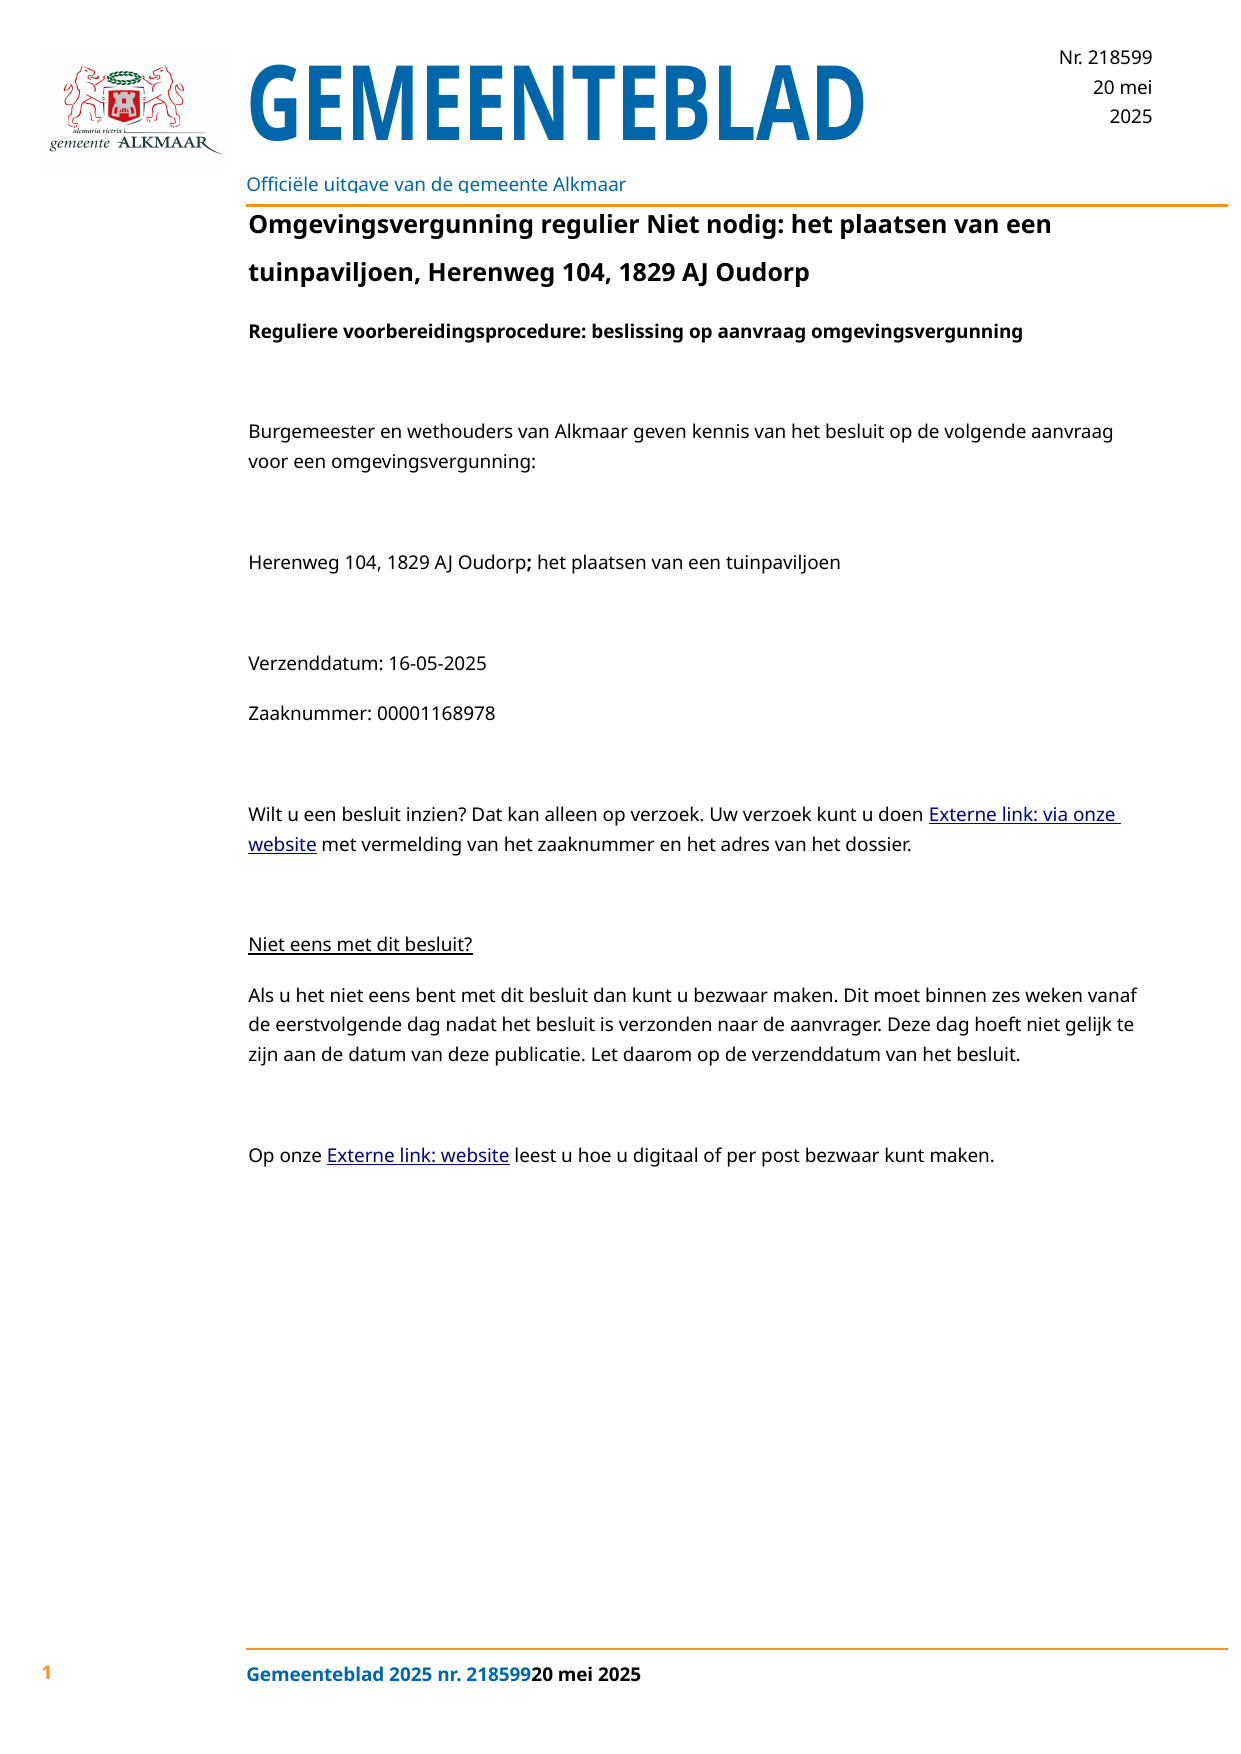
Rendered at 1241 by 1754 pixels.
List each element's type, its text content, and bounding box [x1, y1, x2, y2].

text Reguliere voorbereidingsprocedure: beslissing op aanvraag omgevingsvergunning [248, 318, 1152, 344]
text Wilt u een besluit inzien? Dat kan alleen op verzoek. Uw verzoek kunt u doen Externe link: via onze website met vermelding van het zaaknummer en het adres van het dossier. [248, 801, 1152, 857]
text Verzenddatum: 16-05-2025 [248, 650, 1152, 676]
text Als u het niet eens bent met dit besluit dan kunt u bezwaar maken. Dit moet binnen zes weken vanaf de eerstvolgende dag nadat het besluit is verzonden naar de aanvrager. Deze dag hoeft niet gelijk te zijn aan de datum van deze publicatie. Let daarom op de verzenddatum van het besluit. [248, 982, 1152, 1067]
text Zaaknummer: 00001168978 [248, 700, 1152, 726]
text Op onze Externe link: website leest u hoe u digitaal of per post bezwaar kunt maken. [248, 1142, 1152, 1168]
text Herenweg 104, 1829 AJ Oudorp; het plaatsen van een tuinpaviljoen [248, 549, 1152, 575]
picture [41, 47, 231, 172]
text Burgemeester en wethouders van Alkmaar geven kennis van het besluit op de volgende aanvraag voor een omgevingsvergunning: [248, 419, 1152, 474]
text Niet eens met dit besluit? [248, 932, 1152, 957]
text Omgevingsvergunning regulier Niet nodig: het plaatsen van een tuinpaviljoen, Herenweg 104, 1829 AJ Oudorp [248, 207, 1152, 288]
